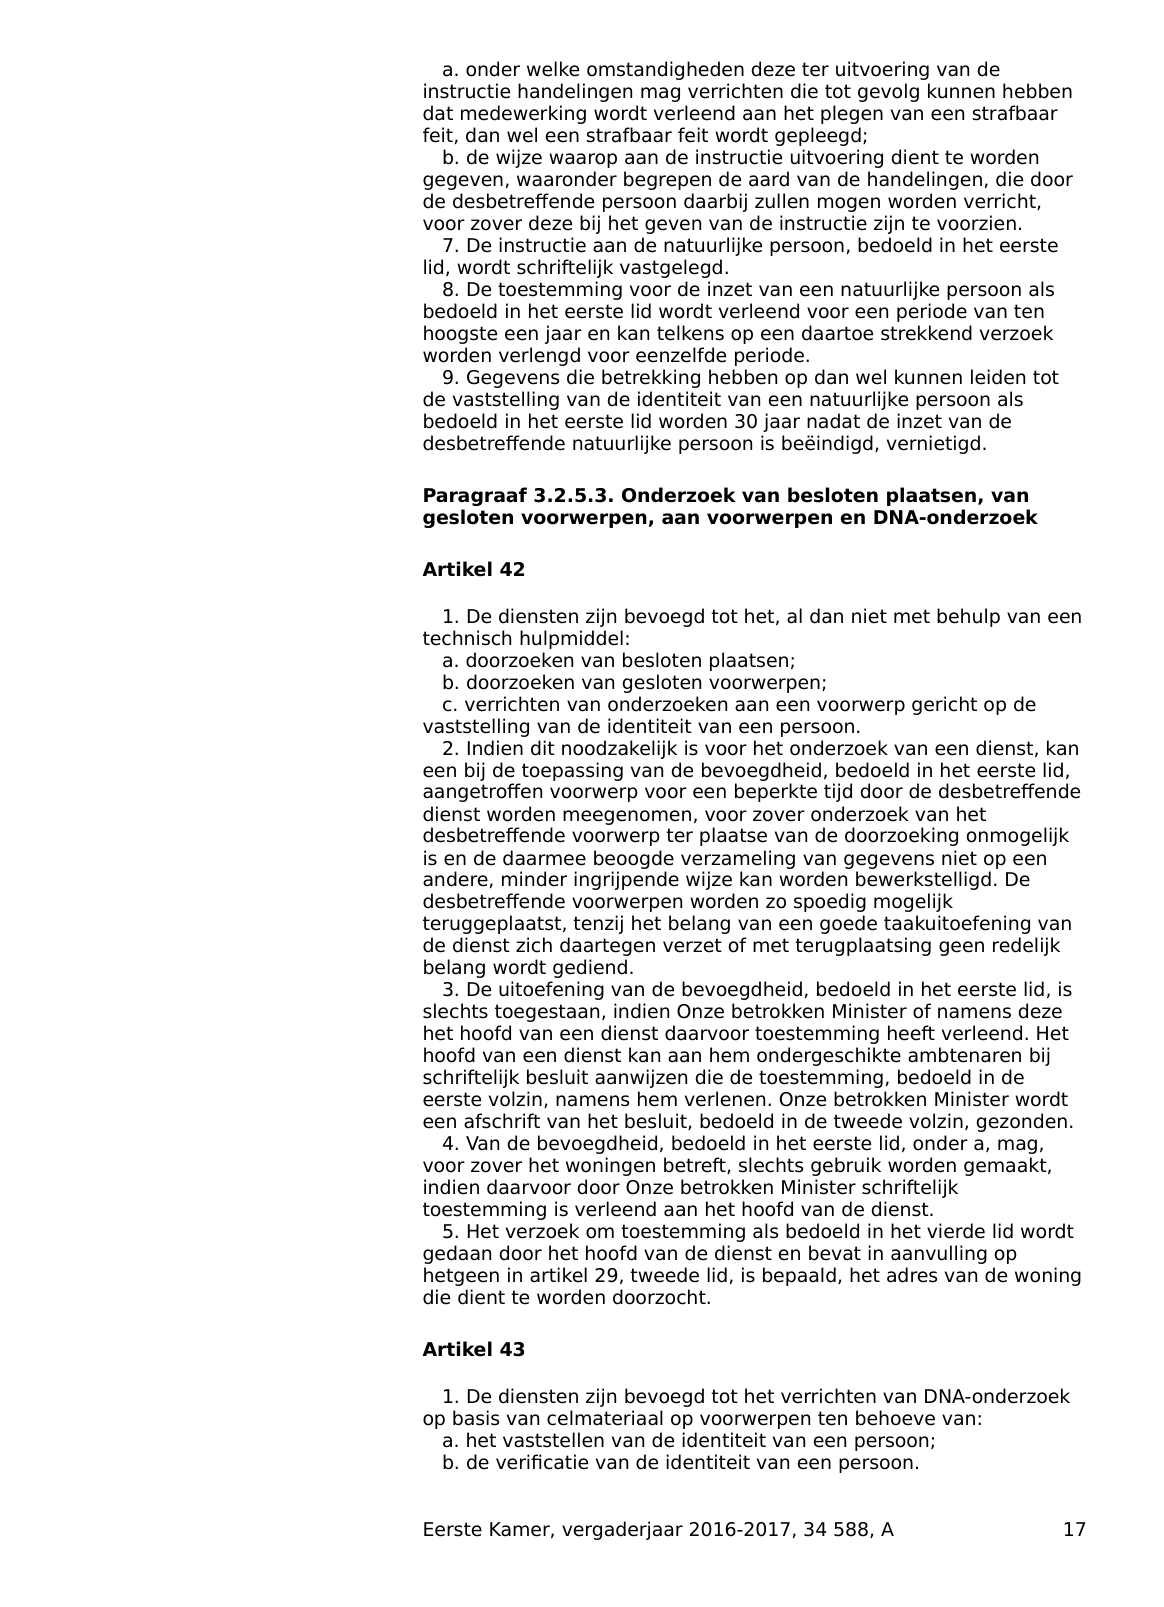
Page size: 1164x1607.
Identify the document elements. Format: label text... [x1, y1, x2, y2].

text b. doorzoeken van gesloten voorwerpen; [422, 672, 1087, 693]
subtitle Artikel 42 [422, 559, 1087, 581]
text b. de verificatie van de identiteit van een persoon. [422, 1452, 1087, 1474]
text 1. De diensten zijn bevoegd tot het, al dan niet met behulp van een technisch hulpmiddel: [422, 606, 1087, 649]
subtitle Artikel 43 [422, 1339, 1087, 1361]
text 2. Indien dit noodzakelijk is voor het onderzoek van een dienst, kan een bij de toepassing van de bevoegdheid, bedoeld in het eerste lid, aangetroffen voorwerp voor een beperkte tijd door de desbetreffende dienst worden meegenomen, voor zover onderzoek van het desbetreffende voorwerp ter plaatse van de doorzoeking onmogelijk is en de daarmee beoogde verzameling van gegevens niet op een andere, minder ingrijpende wijze kan worden bewerkstelligd. De desbetreffende voorwerpen worden zo spoedig mogelijk teruggeplaatst, tenzij het belang van een goede taakuitoefening van de dienst zich daartegen verzet of met terugplaatsing geen redelijk belang wordt gediend. [422, 737, 1087, 979]
text 4. Van de bevoegdheid, bedoeld in het eerste lid, onder a, mag, voor zover het woningen betreft, slechts gebruik worden gemaakt, indien daarvoor door Onze betrokken Minister schriftelijk toestemming is verleend aan het hoofd van de dienst. [422, 1133, 1087, 1221]
text 9. Gegevens die betrekking hebben op dan wel kunnen leiden tot de vaststelling van de identiteit van een natuurlijke persoon als bedoeld in het eerste lid worden 30 jaar nadat de inzet van de desbetreffende natuurlijke persoon is beëindigd, vernietigd. [422, 367, 1087, 455]
text 8. De toestemming voor de inzet van een natuurlijke persoon als bedoeld in het eerste lid wordt verleend voor een periode van ten hoogste een jaar en kan telkens op een daartoe strekkend verzoek worden verlengd voor eenzelfde periode. [422, 279, 1087, 367]
text 1. De diensten zijn bevoegd tot het verrichten van DNA-onderzoek op basis van celmateriaal op voorwerpen ten behoeve van: [422, 1386, 1087, 1430]
text b. de wijze waarop aan de instructie uitvoering dient te worden gegeven, waaronder begrepen de aard van de handelingen, die door de desbetreffende persoon daarbij zullen mogen worden verricht, voor zover deze bij het geven van de instructie zijn te voorzien. [422, 147, 1087, 235]
text 7. De instructie aan de natuurlijke persoon, bedoeld in het eerste lid, wordt schriftelijk vastgelegd. [422, 235, 1087, 279]
text 5. Het verzoek om toestemming als bedoeld in het vierde lid wordt gedaan door het hoofd van de dienst en bevat in aanvulling op hetgeen in artikel 29, tweede lid, is bepaald, het adres van de woning die dient te worden doorzocht. [422, 1221, 1087, 1309]
text 3. De uitoefening van de bevoegdheid, bedoeld in het eerste lid, is slechts toegestaan, indien Onze betrokken Minister of namens deze het hoofd van een dienst daarvoor toestemming heeft verleend. Het hoofd van een dienst kan aan hem ondergeschikte ambtenaren bij schriftelijk besluit aanwijzen die de toestemming, bedoeld in de eerste volzin, namens hem verlenen. Onze betrokken Minister wordt een afschrift van het besluit, bedoeld in de tweede volzin, gezonden. [422, 979, 1087, 1133]
text a. doorzoeken van besloten plaatsen; [422, 649, 1087, 672]
text a. het vaststellen van de identiteit van een persoon; [422, 1430, 1087, 1452]
text c. verrichten van onderzoeken aan een voorwerp gericht op de vaststelling van de identiteit van een persoon. [422, 693, 1087, 737]
text a. onder welke omstandigheden deze ter uitvoering van de instructie handelingen mag verrichten die tot gevolg kunnen hebben dat medewerking wordt verleend aan het plegen van een strafbaar feit, dan wel een strafbaar feit wordt gepleegd; [422, 59, 1087, 147]
subtitle Paragraaf 3.2.5.3. Onderzoek van besloten plaatsen, van gesloten voorwerpen, aan voorwerpen en DNA-onderzoek [422, 485, 1087, 529]
